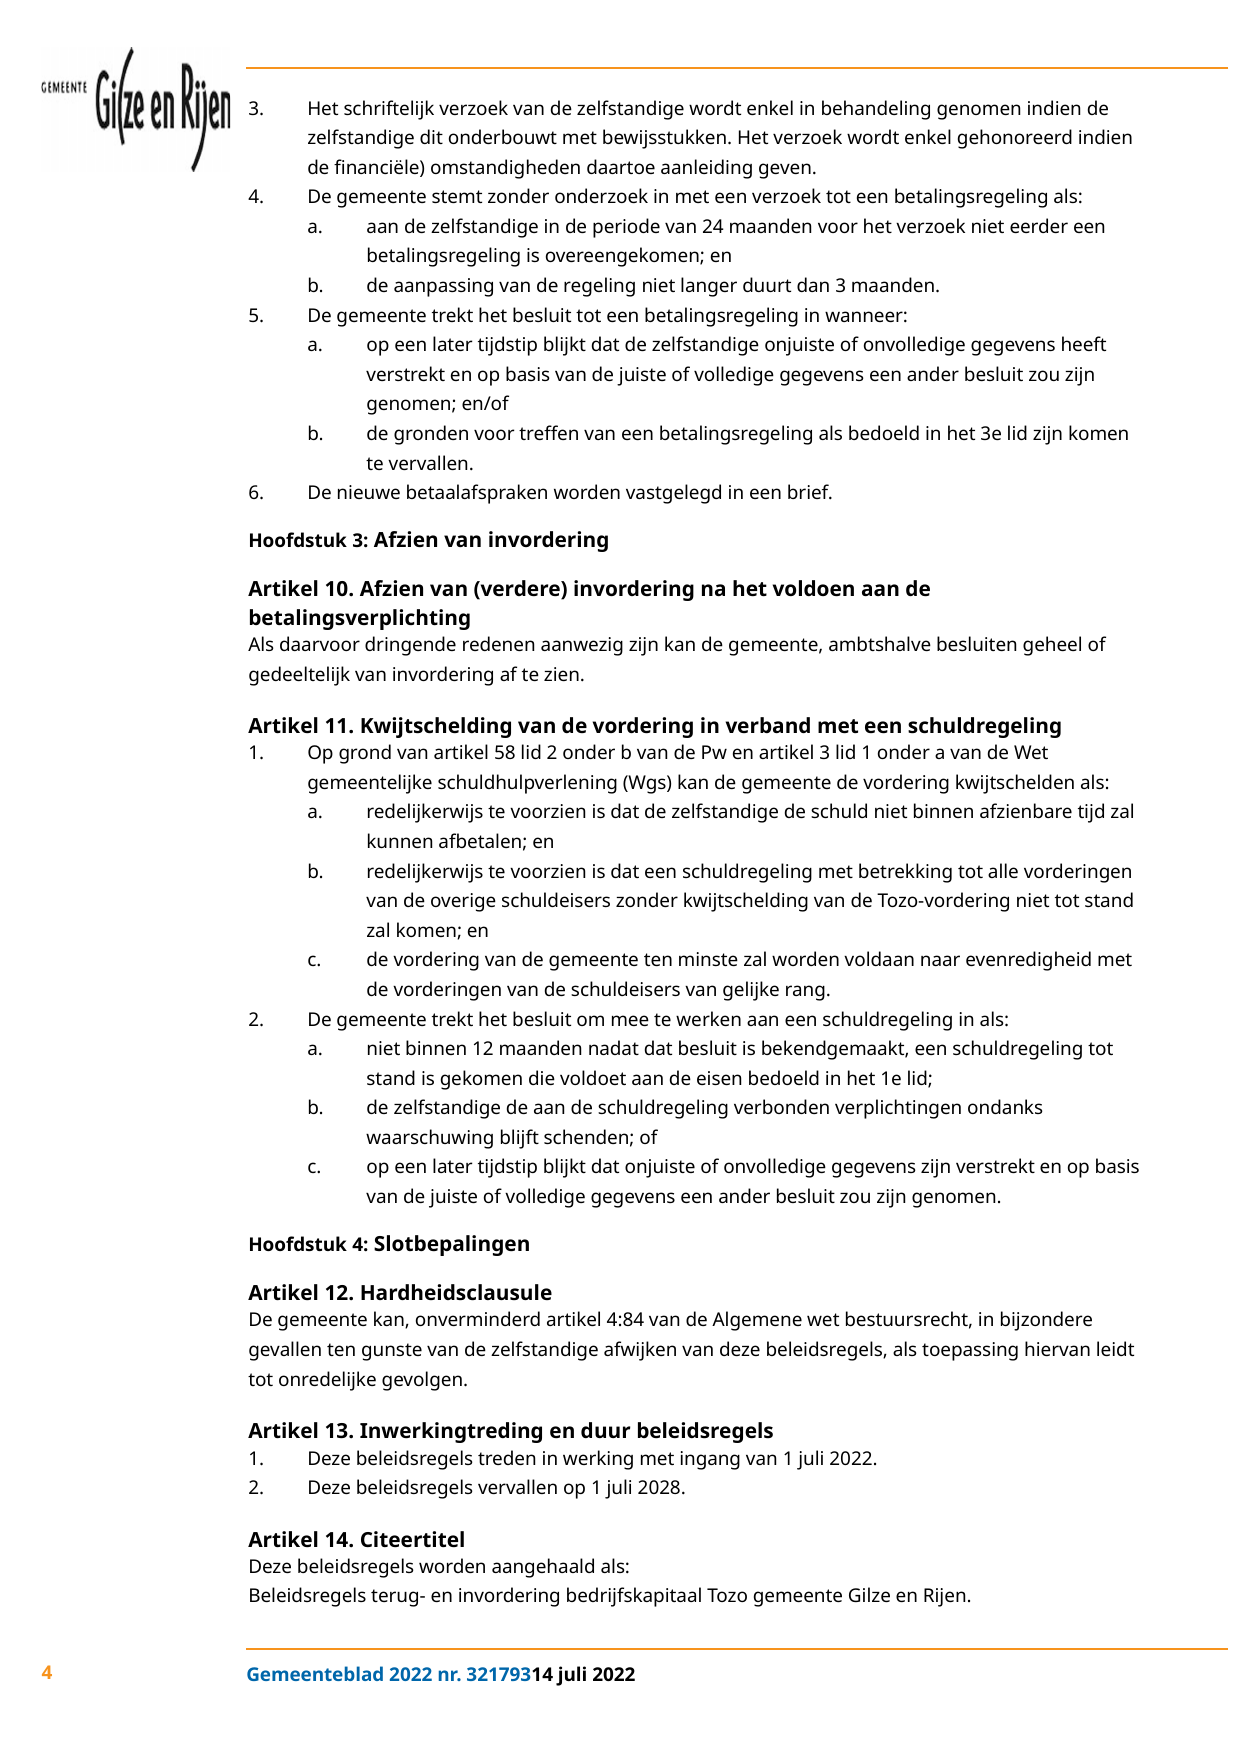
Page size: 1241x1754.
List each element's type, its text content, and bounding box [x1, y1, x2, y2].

list Deze beleidsregels treden in werking met ingang van 1 juli 2022. [248, 1445, 1152, 1470]
list Op grond van artikel 58 lid 2 onder b van de Pw en artikel 3 lid 1 onder a van de Wet gemeentelijke schuldhulpverlening (Wgs) kan de gemeente de vordering kwijtschelden als: [248, 739, 1152, 795]
list De nieuwe betaalafspraken worden vastgelegd in een brief. [248, 479, 1152, 505]
list redelijkerwijs te voorzien is dat de zelfstandige de schuld niet binnen afzienbare tijd zal kunnen afbetalen; en [307, 799, 1152, 854]
list Het schriftelijk verzoek van de zelfstandige wordt enkel in behandeling genomen indien de zelfstandige dit onderbouwt met bewijsstukken. Het verzoek wordt enkel gehonoreerd indien de financiële) omstandigheden daartoe aanleiding geven. [248, 95, 1152, 180]
text Hoofdstuk 3: Afzien van invordering [248, 525, 1152, 553]
list de zelfstandige de aan de schuldregeling verbonden verplichtingen ondanks waarschuwing blijft schenden; of [307, 1094, 1152, 1150]
list Deze beleidsregels vervallen op 1 juli 2028. [248, 1474, 1152, 1500]
list redelijkerwijs te voorzien is dat een schuldregeling met betrekking tot alle vorderingen van de overige schuldeisers zonder kwijtschelding van de Tozo-vordering niet tot stand zal komen; en [307, 858, 1152, 943]
list de vordering van de gemeente ten minste zal worden voldaan naar evenredigheid met de vorderingen van de schuldeisers van gelijke rang. [307, 947, 1152, 1002]
list op een later tijdstip blijkt dat de zelfstandige onjuiste of onvolledige gegevens heeft verstrekt en op basis van de juiste of volledige gegevens een ander besluit zou zijn genomen; en/of [307, 331, 1152, 416]
list De gemeente stemt zonder onderzoek in met een verzoek tot een betalingsregeling als: [248, 183, 1152, 209]
text Als daarvoor dringende redenen aanwezig zijn kan de gemeente, ambtshalve besluiten geheel of gedeeltelijk van invordering af te zien. [248, 631, 1152, 686]
text Artikel 10. Afzien van (verdere) invordering na het voldoen aan de betalingsverplichting [248, 574, 1152, 631]
text Beleidsregels terug- en invordering bedrijfskapitaal Tozo gemeente Gilze en Rijen. [248, 1583, 1152, 1608]
text De gemeente kan, onverminderd artikel 4:84 van de Algemene wet bestuursrecht, in bijzondere gevallen ten gunste van de zelfstandige afwijken van deze beleidsregels, als toepassing hiervan leidt tot onredelijke gevolgen. [248, 1307, 1152, 1392]
text Artikel 12. Hardheidsclausule [248, 1278, 1152, 1307]
list niet binnen 12 maanden nadat dat besluit is bekendgemaakt, een schuldregeling tot stand is gekomen die voldoet aan de eisen bedoeld in het 1e lid; [307, 1035, 1152, 1091]
list De gemeente trekt het besluit om mee te werken aan een schuldregeling in als: [248, 1006, 1152, 1032]
text Hoofdstuk 4: Slotbepalingen [248, 1229, 1152, 1257]
text Deze beleidsregels worden aangehaald als: [248, 1553, 1152, 1579]
text Artikel 11. Kwijtschelding van de vordering in verband met een schuldregeling [248, 711, 1152, 739]
list De gemeente trekt het besluit tot een betalingsregeling in wanneer: [248, 302, 1152, 328]
list de aanpassing van de regeling niet langer duurt dan 3 maanden. [307, 272, 1152, 298]
text Artikel 14. Citeertitel [248, 1525, 1152, 1553]
picture [41, 47, 231, 172]
list de gronden voor treffen van een betalingsregeling als bedoeld in het 3e lid zijn komen te vervallen. [307, 420, 1152, 476]
text Artikel 13. Inwerkingtreding en duur beleidsregels [248, 1416, 1152, 1445]
list aan de zelfstandige in de periode van 24 maanden voor het verzoek niet eerder een betalingsregeling is overeengekomen; en [307, 213, 1152, 268]
list op een later tijdstip blijkt dat onjuiste of onvolledige gegevens zijn verstrekt en op basis van de juiste of volledige gegevens een ander besluit zou zijn genomen. [307, 1154, 1152, 1209]
